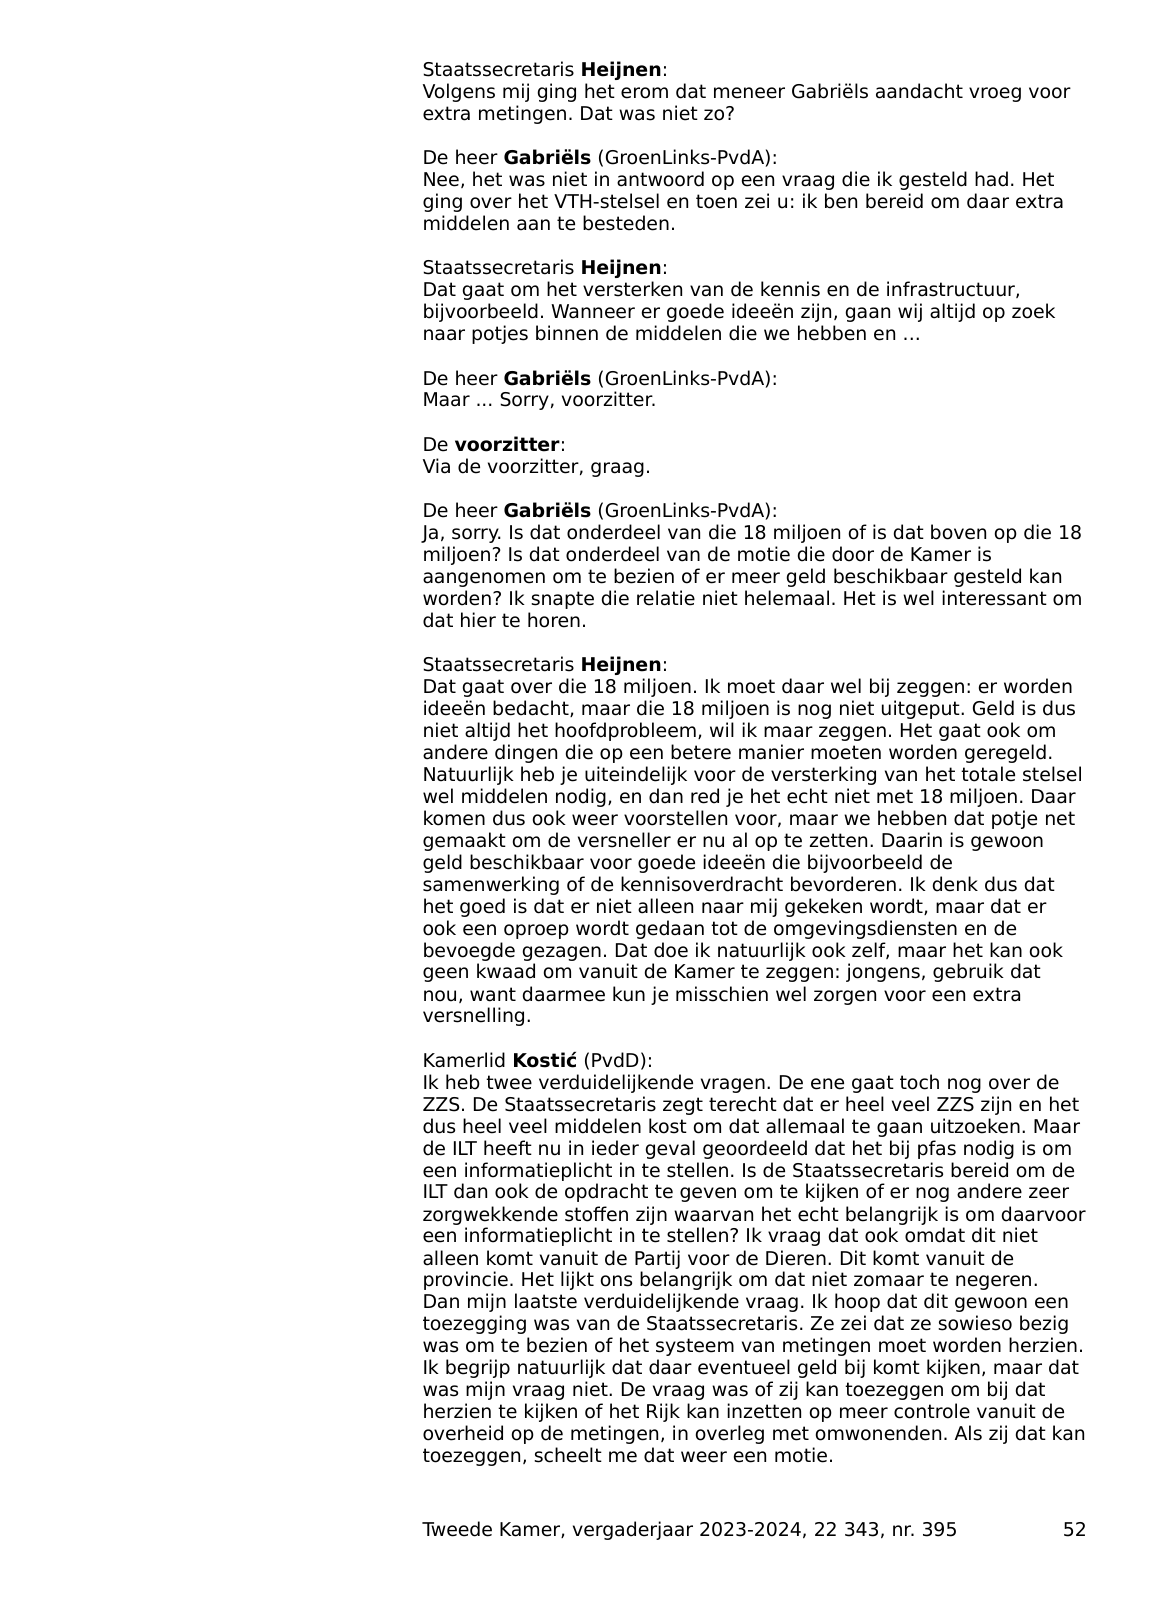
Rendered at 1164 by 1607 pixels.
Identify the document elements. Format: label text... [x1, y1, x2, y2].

text De heer Gabriëls (GroenLinks-PvdA): [422, 147, 1087, 169]
text Nee, het was niet in antwoord op een vraag die ik gesteld had. Het ging over het VTH-stelsel en toen zei u: ik ben bereid om daar extra middelen aan te besteden. [422, 169, 1087, 235]
text Kamerlid Kostić (PvdD): [422, 1049, 1087, 1072]
text Staatssecretaris Heijnen: [422, 257, 1087, 279]
text Dat gaat over die 18 miljoen. Ik moet daar wel bij zeggen: er worden ideeën bedacht, maar die 18 miljoen is nog niet uitgeput. Geld is dus niet altijd het hoofdprobleem, wil ik maar zeggen. Het gaat ook om andere dingen die op een betere manier moeten worden geregeld. Natuurlijk heb je uiteindelijk voor de versterking van het totale stelsel wel middelen nodig, en dan red je het echt niet met 18 miljoen. Daar komen dus ook weer voorstellen voor, maar we hebben dat potje net gemaakt om de versneller er nu al op te zetten. Daarin is gewoon geld beschikbaar voor goede ideeën die bijvoorbeeld de samenwerking of de kennisoverdracht bevorderen. Ik denk dus dat het goed is dat er niet alleen naar mij gekeken wordt, maar dat er ook een oproep wordt gedaan tot de omgevingsdiensten en de bevoegde gezagen. Dat doe ik natuurlijk ook zelf, maar het kan ook geen kwaad om vanuit de Kamer te zeggen: jongens, gebruik dat nou, want daarmee kun je misschien wel zorgen voor een extra versnelling. [422, 676, 1087, 1027]
text Ja, sorry. Is dat onderdeel van die 18 miljoen of is dat boven op die 18 miljoen? Is dat onderdeel van de motie die door de Kamer is aangenomen om te bezien of er meer geld beschikbaar gesteld kan worden? Ik snapte die relatie niet helemaal. Het is wel interessant om dat hier te horen. [422, 522, 1087, 632]
text Dat gaat om het versterken van de kennis en de infrastructuur, bijvoorbeeld. Wanneer er goede ideeën zijn, gaan wij altijd op zoek naar potjes binnen de middelen die we hebben en ... [422, 279, 1087, 345]
text De heer Gabriëls (GroenLinks-PvdA): [422, 367, 1087, 389]
text De voorzitter: [422, 433, 1087, 456]
text Dan mijn laatste verduidelijkende vraag. Ik hoop dat dit gewoon een toezegging was van de Staatssecretaris. Ze zei dat ze sowieso bezig was om te bezien of het systeem van metingen moet worden herzien. Ik begrijp natuurlijk dat daar eventueel geld bij komt kijken, maar dat was mijn vraag niet. De vraag was of zij kan toezeggen om bij dat herzien te kijken of het Rijk kan inzetten op meer controle vanuit de overheid op de metingen, in overleg met omwonenden. Als zij dat kan toezeggen, scheelt me dat weer een motie. [422, 1291, 1087, 1467]
text Maar ... Sorry, voorzitter. [422, 389, 1087, 411]
text De heer Gabriëls (GroenLinks-PvdA): [422, 500, 1087, 522]
text Staatssecretaris Heijnen: [422, 59, 1087, 81]
text Volgens mij ging het erom dat meneer Gabriëls aandacht vroeg voor extra metingen. Dat was niet zo? [422, 81, 1087, 125]
text Via de voorzitter, graag. [422, 456, 1087, 477]
text Ik heb twee verduidelijkende vragen. De ene gaat toch nog over de ZZS. De Staatssecretaris zegt terecht dat er heel veel ZZS zijn en het dus heel veel middelen kost om dat allemaal te gaan uitzoeken. Maar de ILT heeft nu in ieder geval geoordeeld dat het bij pfas nodig is om een informatieplicht in te stellen. Is de Staatssecretaris bereid om de ILT dan ook de opdracht te geven om te kijken of er nog andere zeer zorgwekkende stoffen zijn waarvan het echt belangrijk is om daarvoor een informatieplicht in te stellen? Ik vraag dat ook omdat dit niet alleen komt vanuit de Partij voor de Dieren. Dit komt vanuit de provincie. Het lijkt ons belangrijk om dat niet zomaar te negeren. [422, 1072, 1087, 1291]
text Staatssecretaris Heijnen: [422, 654, 1087, 676]
